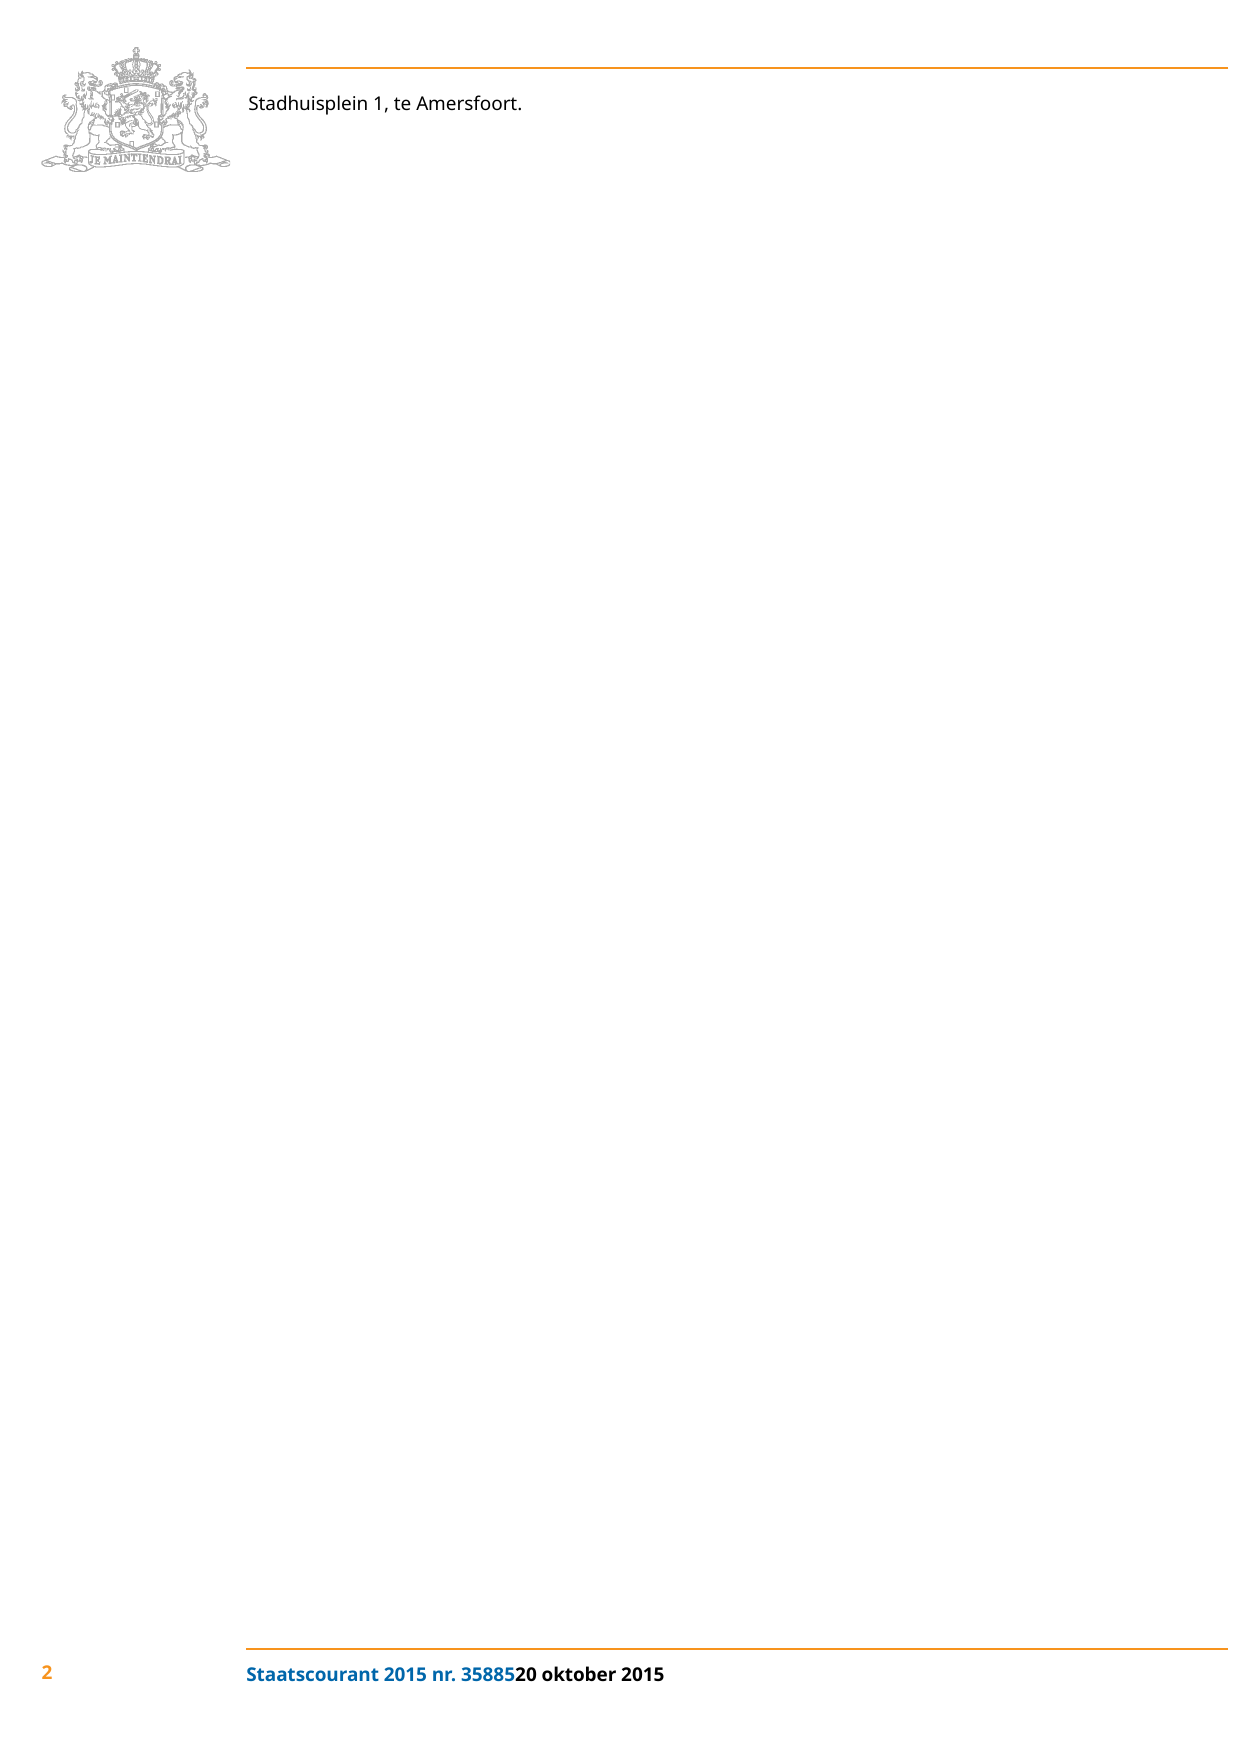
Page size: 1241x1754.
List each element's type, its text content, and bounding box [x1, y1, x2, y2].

picture [41, 47, 231, 172]
text Stadhuisplein 1, te Amersfoort. [248, 95, 1152, 114]
